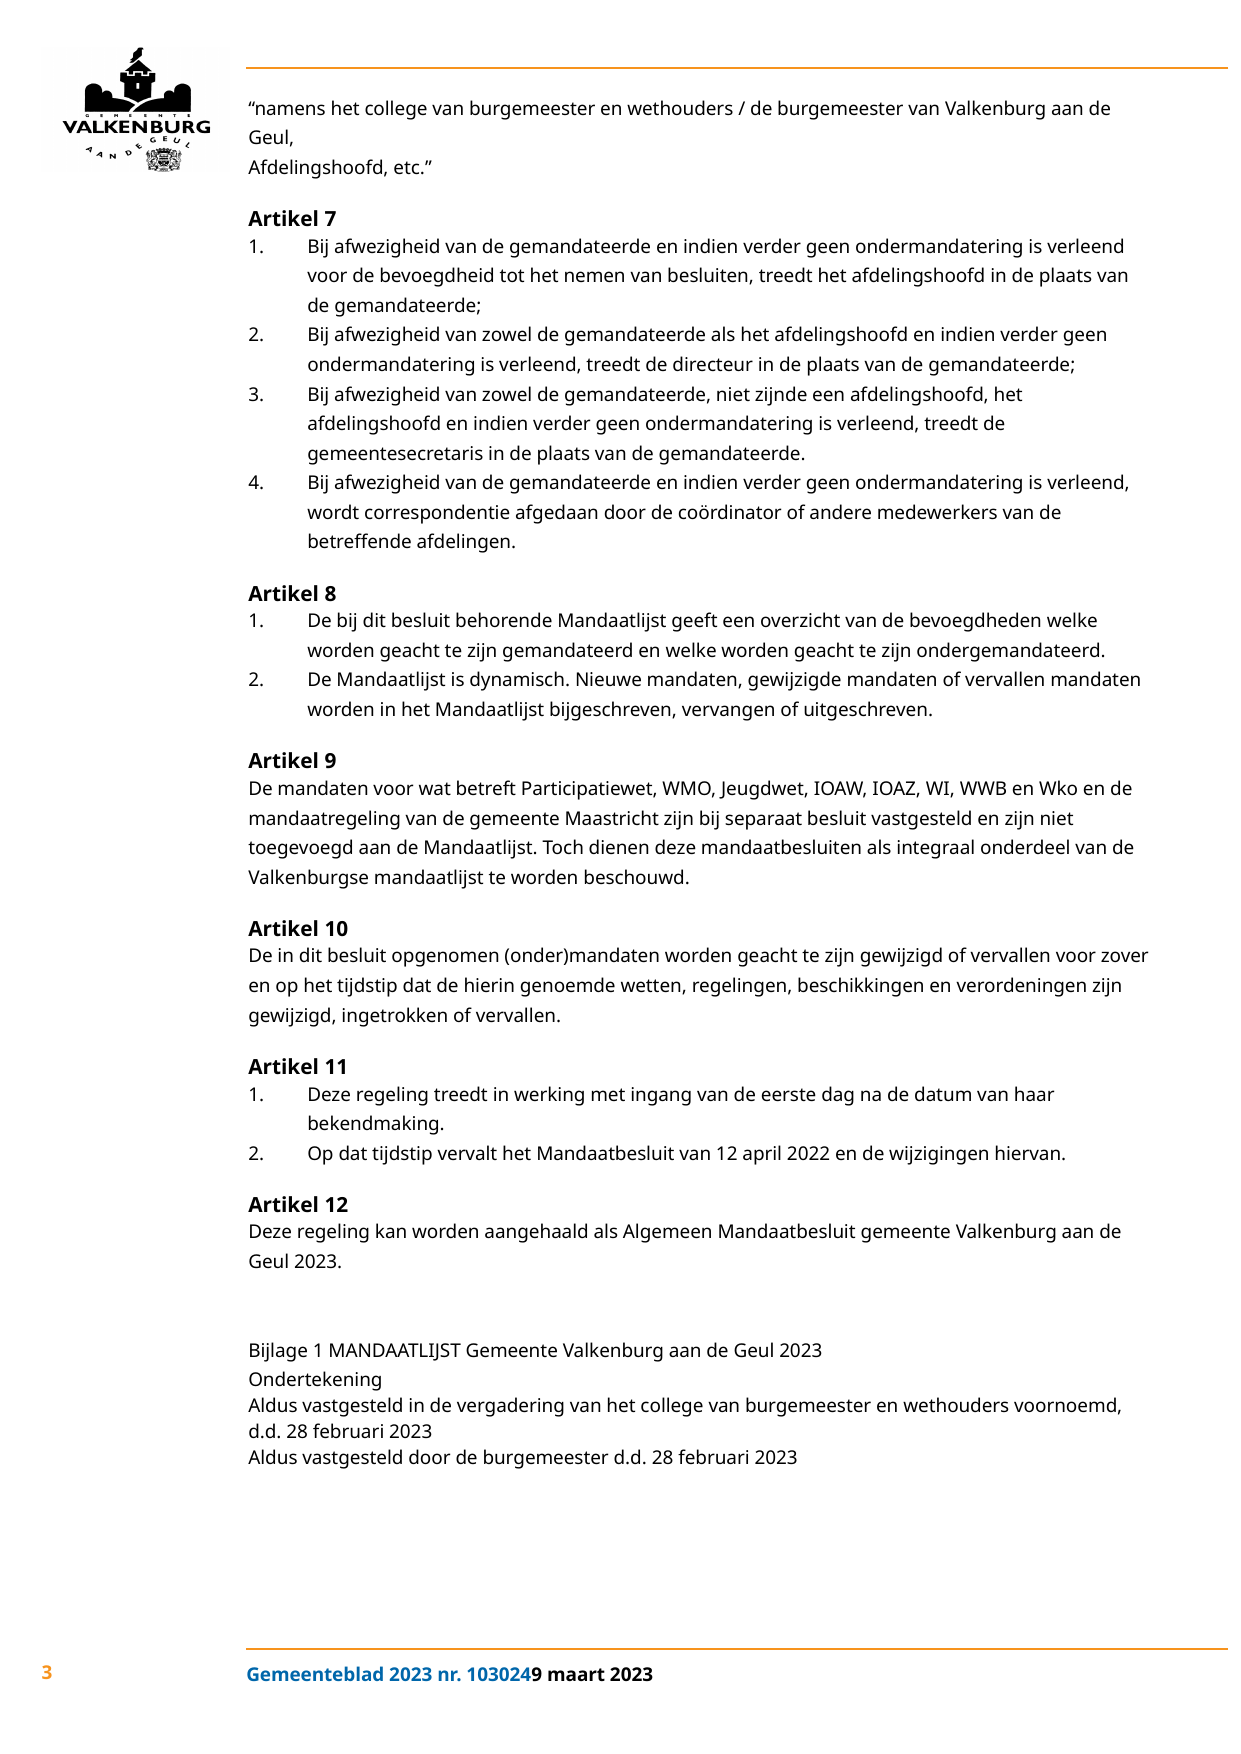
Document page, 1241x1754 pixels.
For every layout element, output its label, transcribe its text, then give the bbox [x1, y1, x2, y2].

list Op dat tijdstip vervalt het Mandaatbesluit van 12 april 2022 en de wijzigingen hiervan. [248, 1140, 1152, 1166]
list Bij afwezigheid van zowel de gemandateerde als het afdelingshoofd en indien verder geen ondermandatering is verleend, treedt de directeur in de plaats van de gemandateerde; [248, 322, 1152, 377]
list Bij afwezigheid van zowel de gemandateerde, niet zijnde een afdelingshoofd, het afdelingshoofd en indien verder geen ondermandatering is verleend, treedt de gemeentesecretaris in de plaats van de gemandateerde. [248, 381, 1152, 466]
text Aldus vastgesteld door de burgemeester d.d. 28 februari 2023 [248, 1444, 1152, 1469]
text Artikel 12 [248, 1190, 1152, 1219]
list Bij afwezigheid van de gemandateerde en indien verder geen ondermandatering is verleend, wordt correspondentie afgedaan door de coördinator of andere medewerkers van de betreffende afdelingen. [248, 469, 1152, 554]
list De Mandaatlijst is dynamisch. Nieuwe mandaten, gewijzigde mandaten of vervallen mandaten worden in het Mandaatlijst bijgeschreven, vervangen of uitgeschreven. [248, 667, 1152, 722]
list De bij dit besluit behorende Mandaatlijst geeft een overzicht van de bevoegdheden welke worden geacht te zijn gemandateerd en welke worden geacht te zijn ondergemandateerd. [248, 607, 1152, 663]
picture [41, 47, 231, 172]
text Afdelingshoofd, etc.” [248, 154, 1152, 180]
list Bij afwezigheid van de gemandateerde en indien verder geen ondermandatering is verleend voor de bevoegdheid tot het nemen van besluiten, treedt het afdelingshoofd in de plaats van de gemandateerde; [248, 233, 1152, 318]
text Deze regeling kan worden aangehaald als Algemeen Mandaatbesluit gemeente Valkenburg aan de Geul 2023. [248, 1219, 1152, 1274]
text “namens het college van burgemeester en wethouders / de burgemeester van Valkenburg aan de Geul, [248, 95, 1152, 150]
text De mandaten voor wat betreft Participatiewet, WMO, Jeugdwet, IOAW, IOAZ, WI, WWB en Wko en de mandaatregeling van de gemeente Maastricht zijn bij separaat besluit vastgesteld en zijn niet toegevoegd aan de Mandaatlijst. Toch dienen deze mandaatbesluiten als integraal onderdeel van de Valkenburgse mandaatlijst te worden beschouwd. [248, 775, 1152, 889]
text De in dit besluit opgenomen (onder)mandaten worden geacht te zijn gewijzigd of vervallen voor zover en op het tijdstip dat de hierin genoemde wetten, regelingen, beschikkingen en verordeningen zijn gewijzigd, ingetrokken of vervallen. [248, 943, 1152, 1028]
text Ondertekening [248, 1367, 1152, 1392]
list Deze regeling treedt in werking met ingang van de eerste dag na de datum van haar bekendmaking. [248, 1081, 1152, 1136]
text Artikel 9 [248, 747, 1152, 775]
text Artikel 8 [248, 579, 1152, 607]
text Bijlage 1 MANDAATLIJST Gemeente Valkenburg aan de Geul 2023 [248, 1337, 1152, 1363]
text Aldus vastgesteld in de vergadering van het college van burgemeester en wethouders voornoemd, d.d. 28 februari 2023 [248, 1392, 1152, 1444]
text Artikel 7 [248, 204, 1152, 233]
text Artikel 11 [248, 1052, 1152, 1081]
text Artikel 10 [248, 914, 1152, 943]
